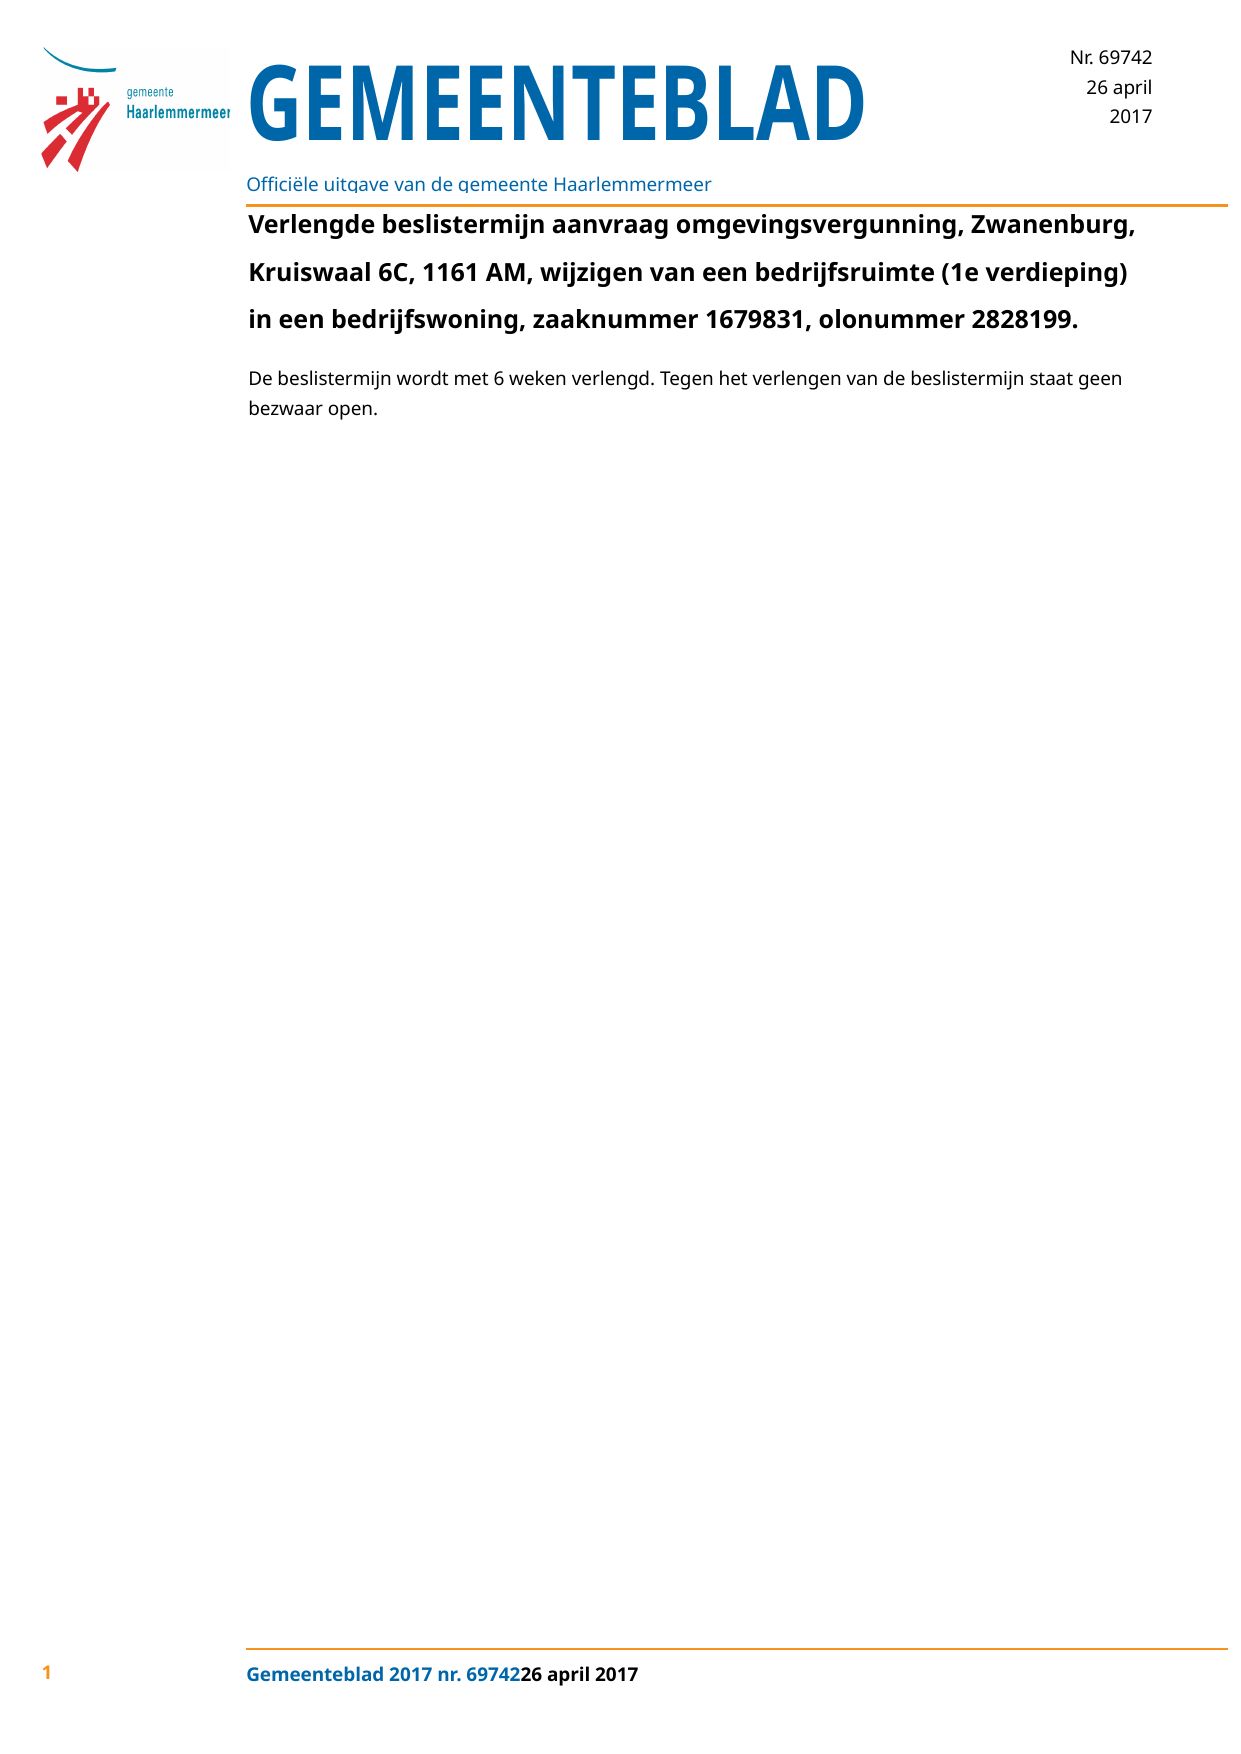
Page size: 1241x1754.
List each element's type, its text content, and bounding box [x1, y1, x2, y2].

picture [41, 47, 231, 172]
text De beslistermijn wordt met 6 weken verlengd. Tegen het verlengen van de beslistermijn staat geen bezwaar open. [248, 366, 1152, 421]
text Verlengde beslistermijn aanvraag omgevingsvergunning, Zwanenburg, Kruiswaal 6C, 1161 AM, wijzigen van een bedrijfsruimte (1e verdieping) in een bedrijfswoning, zaaknummer 1679831, olonummer 2828199. [248, 207, 1152, 336]
